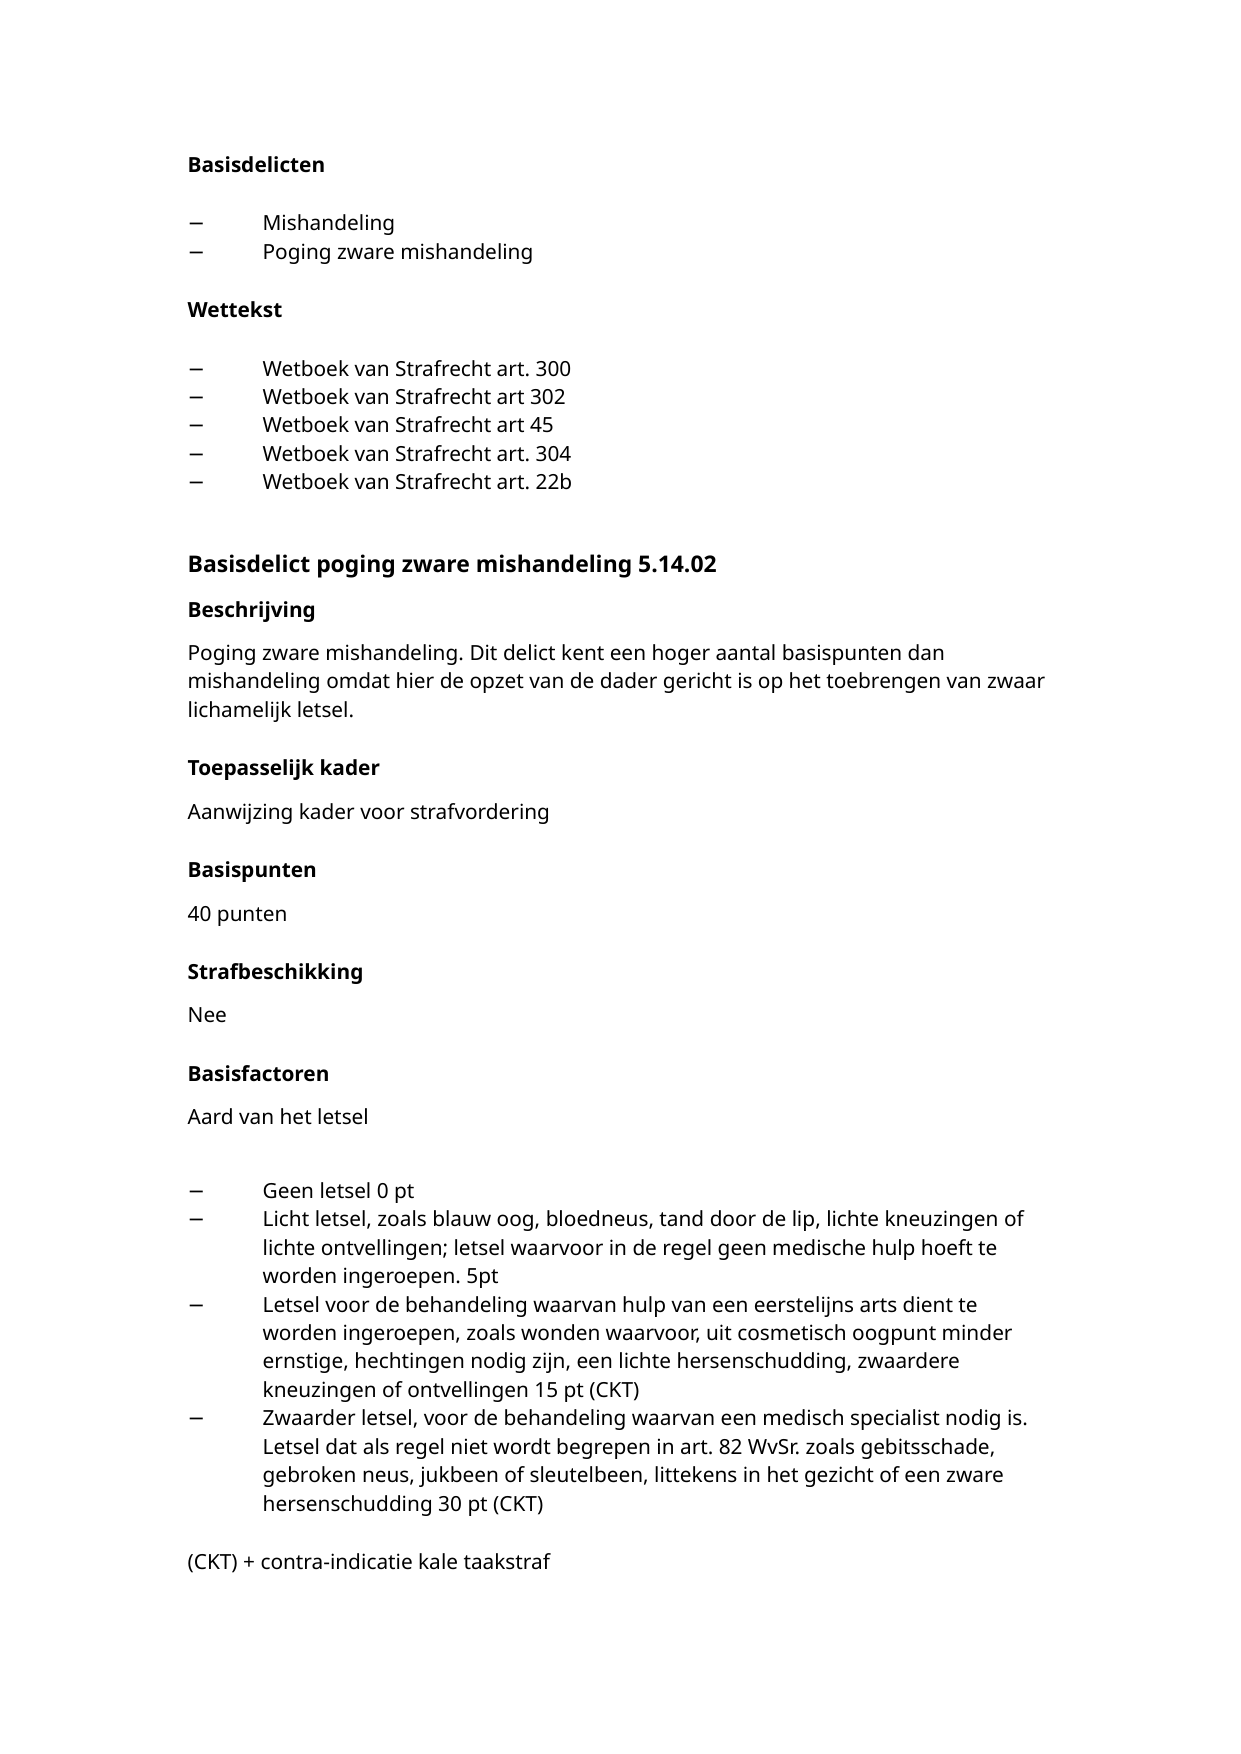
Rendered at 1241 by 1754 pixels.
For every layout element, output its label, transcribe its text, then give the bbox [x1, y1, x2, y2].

list Wetboek van Strafrecht art. 304 [187, 439, 1053, 467]
list Geen letsel 0 pt [187, 1176, 1053, 1204]
text Beschrijving [187, 595, 1053, 623]
text 40 punten [187, 899, 1053, 927]
list Mishandeling [187, 208, 1053, 237]
text Basispunten [187, 855, 1053, 884]
text (CKT) + contra-indicatie kale taakstraf [187, 1547, 1053, 1576]
text Toepasselijk kader [187, 753, 1053, 782]
text Aanwijzing kader voor strafvordering [187, 797, 1053, 825]
list Poging zware mishandeling [187, 237, 1053, 265]
text Strafbeschikking [187, 957, 1053, 986]
list Letsel voor de behandeling waarvan hulp van een eerstelijns arts dient te worden ingeroepen, zoals wonden waarvoor, uit cosmetisch oogpunt minder ernstige, hechtingen nodig zijn, een lichte hersenschudding, zwaardere kneuzingen of ontvellingen 15 pt (CKT) [187, 1290, 1053, 1403]
text Poging zware mishandeling. Dit delict kent een hoger aantal basispunten dan mishandeling omdat hier de opzet van de dader gericht is op het toebrengen van zwaar lichamelijk letsel. [187, 638, 1053, 723]
text Aard van het letsel [187, 1102, 1053, 1131]
text Wettekst [187, 295, 1053, 324]
list Zwaarder letsel, voor de behandeling waarvan een medisch specialist nodig is. Letsel dat als regel niet wordt begrepen in art. 82 WvSr. zoals gebitsschade, gebroken neus, jukbeen of sleutelbeen, littekens in het gezicht of een zware hersenschudding 30 pt (CKT) [187, 1403, 1053, 1517]
list Wetboek van Strafrecht art. 22b [187, 467, 1053, 496]
text Basisfactoren [187, 1059, 1053, 1087]
text Basisdelicten [187, 150, 1053, 178]
list Wetboek van Strafrecht art 302 [187, 382, 1053, 411]
list Wetboek van Strafrecht art 45 [187, 411, 1053, 439]
list Licht letsel, zoals blauw oog, bloedneus, tand door de lip, lichte kneuzingen of lichte ontvellingen; letsel waarvoor in de regel geen medische hulp hoeft te worden ingeroepen. 5pt [187, 1204, 1053, 1290]
text Nee [187, 1001, 1053, 1029]
list Wetboek van Strafrecht art. 300 [187, 354, 1053, 382]
subtitle Basisdelict poging zware mishandeling 5.14.02 [187, 548, 1053, 580]
